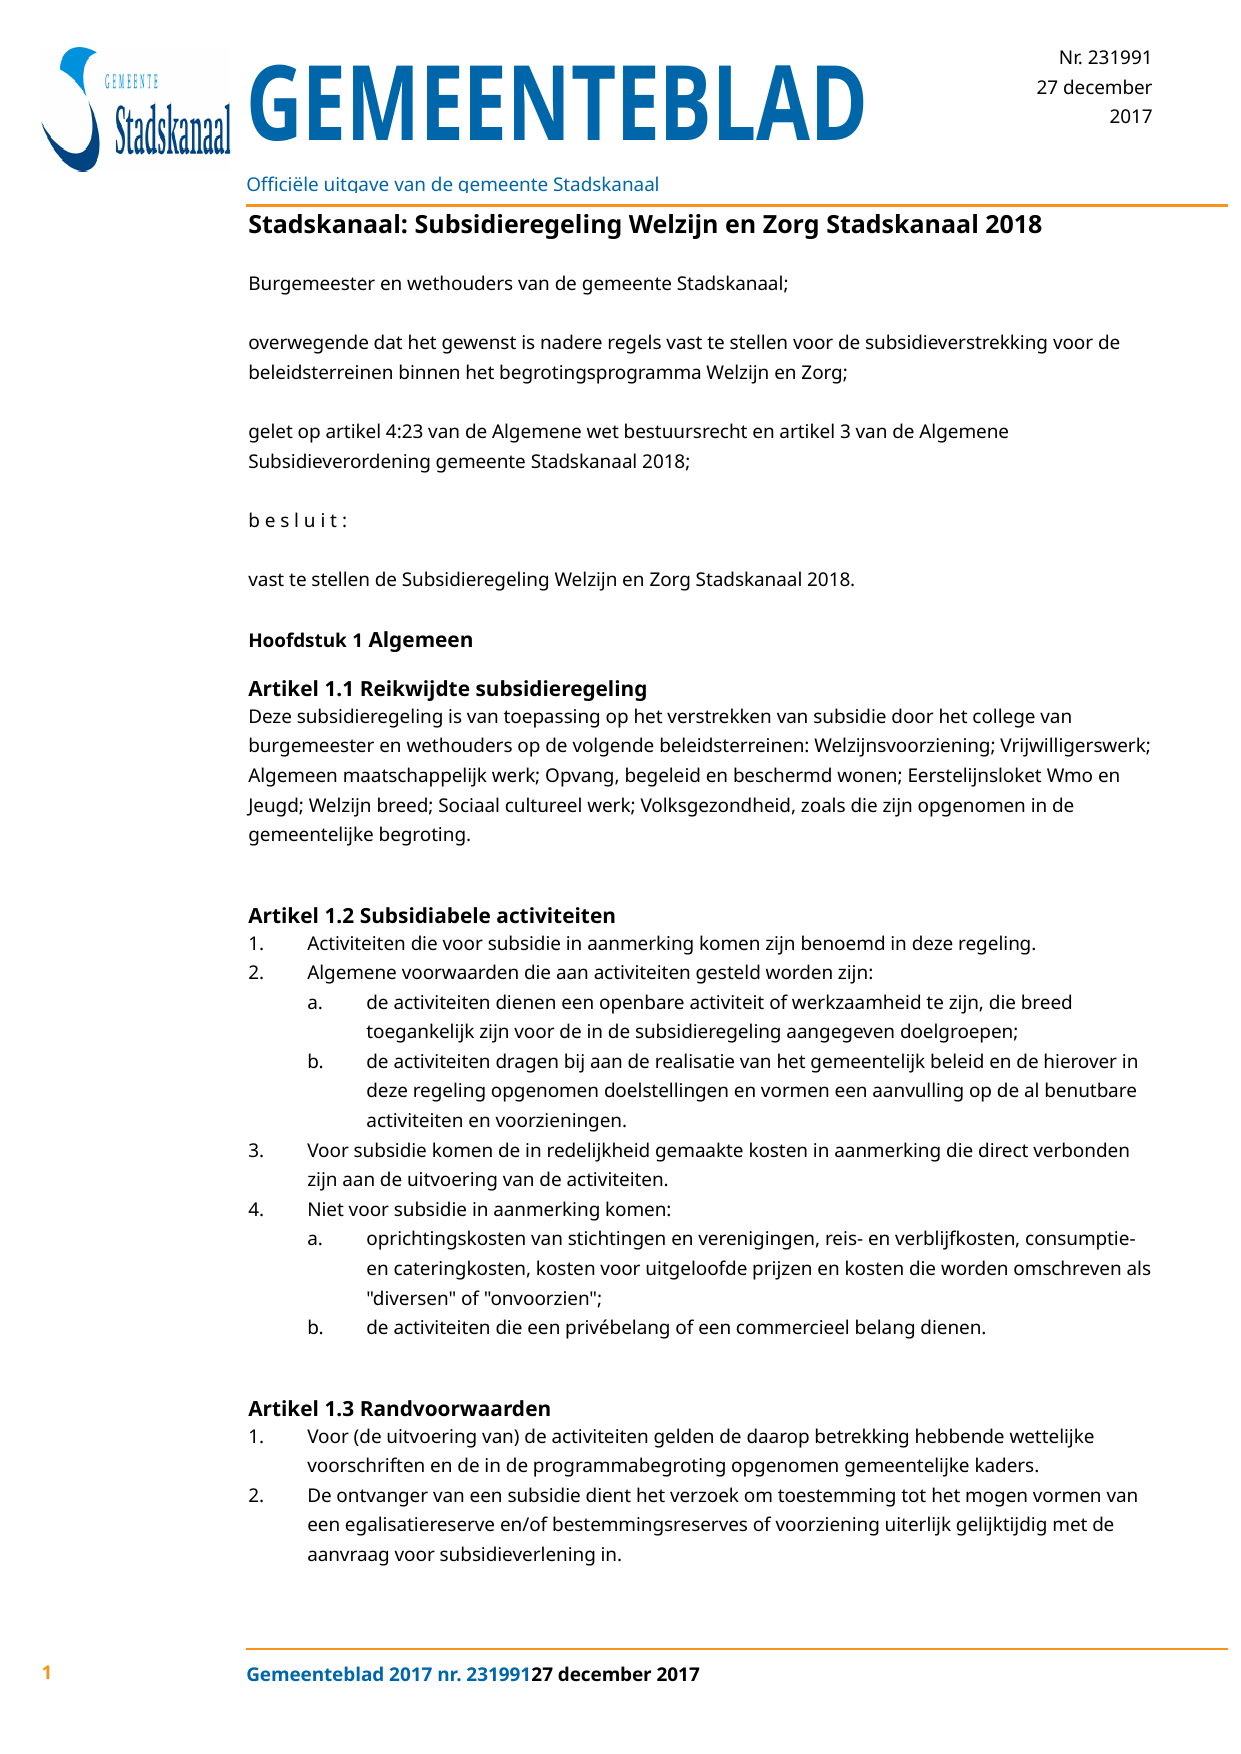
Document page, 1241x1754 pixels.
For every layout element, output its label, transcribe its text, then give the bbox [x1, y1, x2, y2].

text Artikel 1.1 Reikwijdte subsidieregeling [248, 674, 1152, 703]
list de activiteiten die een privébelang of een commercieel belang dienen. [307, 1314, 1152, 1340]
text Artikel 1.3 Randvoorwaarden [248, 1394, 1152, 1423]
list Algemene voorwaarden die aan activiteiten gesteld worden zijn: [248, 959, 1152, 985]
text Burgemeester en wethouders van de gemeente Stadskanaal; [248, 270, 1152, 296]
list Niet voor subsidie in aanmerking komen: [248, 1196, 1152, 1222]
text Deze subsidieregeling is van toepassing op het verstrekken van subsidie door het college van burgemeester en wethouders op de volgende beleidsterreinen: Welzijnsvoorziening; Vrijwilligerswerk; Algemeen maatschappelijk werk; Opvang, begeleid en beschermd wonen; Eerstelijnsloket Wmo en Jeugd; Welzijn breed; Sociaal cultureel werk; Volksgezondheid, zoals die zijn opgenomen in de gemeentelijke begroting. [248, 703, 1152, 847]
text overwegende dat het gewenst is nadere regels vast te stellen voor de subsidieverstrekking voor de beleidsterreinen binnen het begrotingsprogramma Welzijn en Zorg; [248, 329, 1152, 385]
text Stadskanaal: Subsidieregeling Welzijn en Zorg Stadskanaal 2018 [248, 207, 1152, 241]
text Hoofdstuk 1 Algemeen [248, 625, 1152, 654]
text gelet op artikel 4:23 van de Algemene wet bestuursrecht en artikel 3 van de Algemene Subsidieverordening gemeente Stadskanaal 2018; [248, 418, 1152, 473]
list Voor (de uitvoering van) de activiteiten gelden de daarop betrekking hebbende wettelijke voorschriften en de in de programmabegroting opgenomen gemeentelijke kaders. [248, 1423, 1152, 1478]
text vast te stellen de Subsidieregeling Welzijn en Zorg Stadskanaal 2018. [248, 566, 1152, 592]
list De ontvanger van een subsidie dient het verzoek om toestemming tot het mogen vormen van een egalisatiereserve en/of bestemmingsreserves of voorziening uiterlijk gelijktijdig met de aanvraag voor subsidieverlening in. [248, 1482, 1152, 1567]
list de activiteiten dragen bij aan de realisatie van het gemeentelijk beleid en de hierover in deze regeling opgenomen doelstellingen en vormen een aanvulling op de al benutbare activiteiten en voorzieningen. [307, 1048, 1152, 1133]
list de activiteiten dienen een openbare activiteit of werkzaamheid te zijn, die breed toegankelijk zijn voor de in de subsidieregeling aangegeven doelgroepen; [307, 989, 1152, 1044]
text b e s l u i t : [248, 507, 1152, 533]
list Activiteiten die voor subsidie in aanmerking komen zijn benoemd in deze regeling. [248, 930, 1152, 956]
list oprichtingskosten van stichtingen en verenigingen, reis- en verblijfkosten, consumptie- en cateringkosten, kosten voor uitgeloofde prijzen en kosten die worden omschreven als "diversen" of "onvoorzien"; [307, 1226, 1152, 1311]
picture [41, 47, 231, 172]
list Voor subsidie komen de in redelijkheid gemaakte kosten in aanmerking die direct verbonden zijn aan de uitvoering van de activiteiten. [248, 1137, 1152, 1192]
text Artikel 1.2 Subsidiabele activiteiten [248, 901, 1152, 930]
